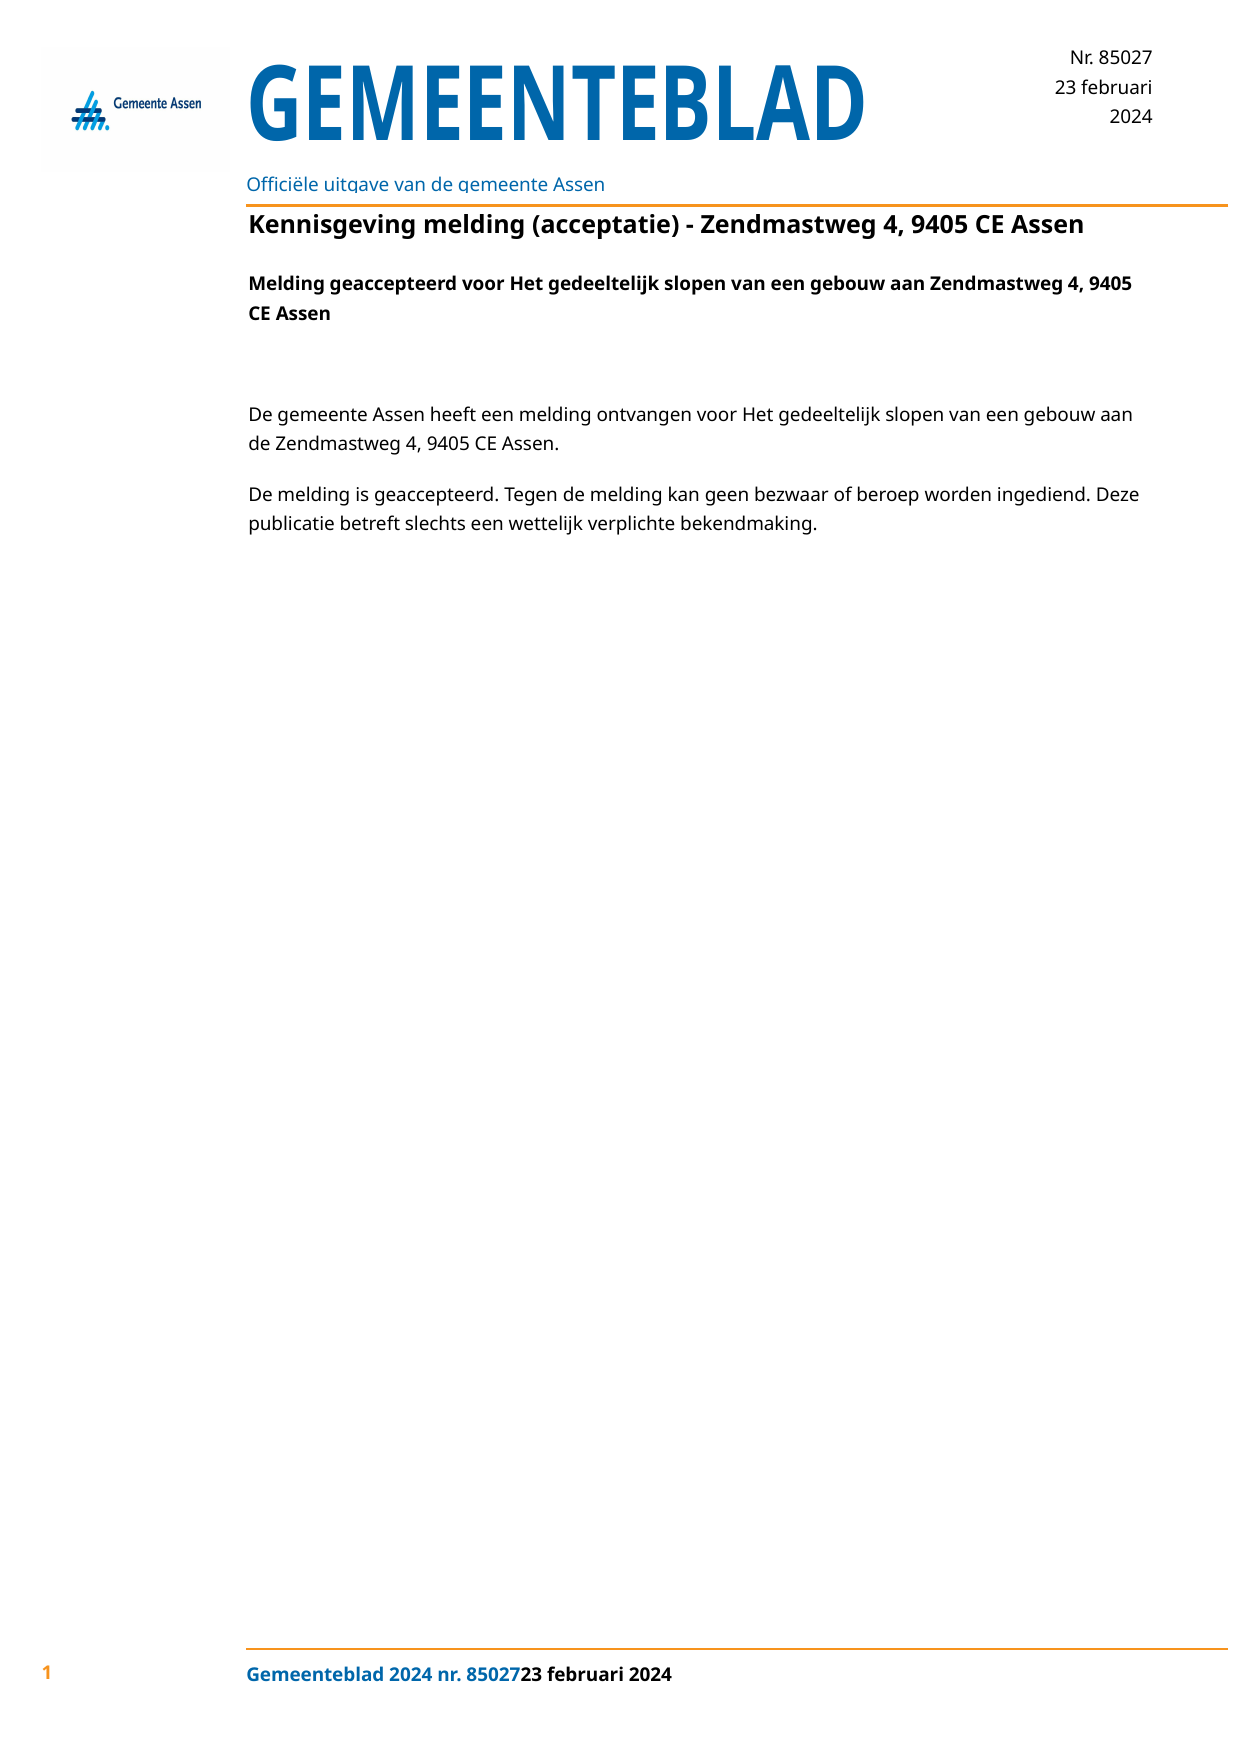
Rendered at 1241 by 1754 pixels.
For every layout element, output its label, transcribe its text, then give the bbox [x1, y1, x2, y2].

text De melding is geaccepteerd. Tegen de melding kan geen bezwaar of beroep worden ingediend. Deze publicatie betreft slechts een wettelijk verplichte bekendmaking. [248, 481, 1152, 536]
text De gemeente Assen heeft een melding ontvangen voor Het gedeeltelijk slopen van een gebouw aan de Zendmastweg 4, 9405 CE Assen. [248, 401, 1152, 456]
text Kennisgeving melding (acceptatie) - Zendmastweg 4, 9405 CE Assen [248, 207, 1152, 241]
text Melding geaccepteerd voor Het gedeeltelijk slopen van een gebouw aan Zendmastweg 4, 9405 CE Assen [248, 270, 1152, 326]
picture [41, 47, 231, 172]
